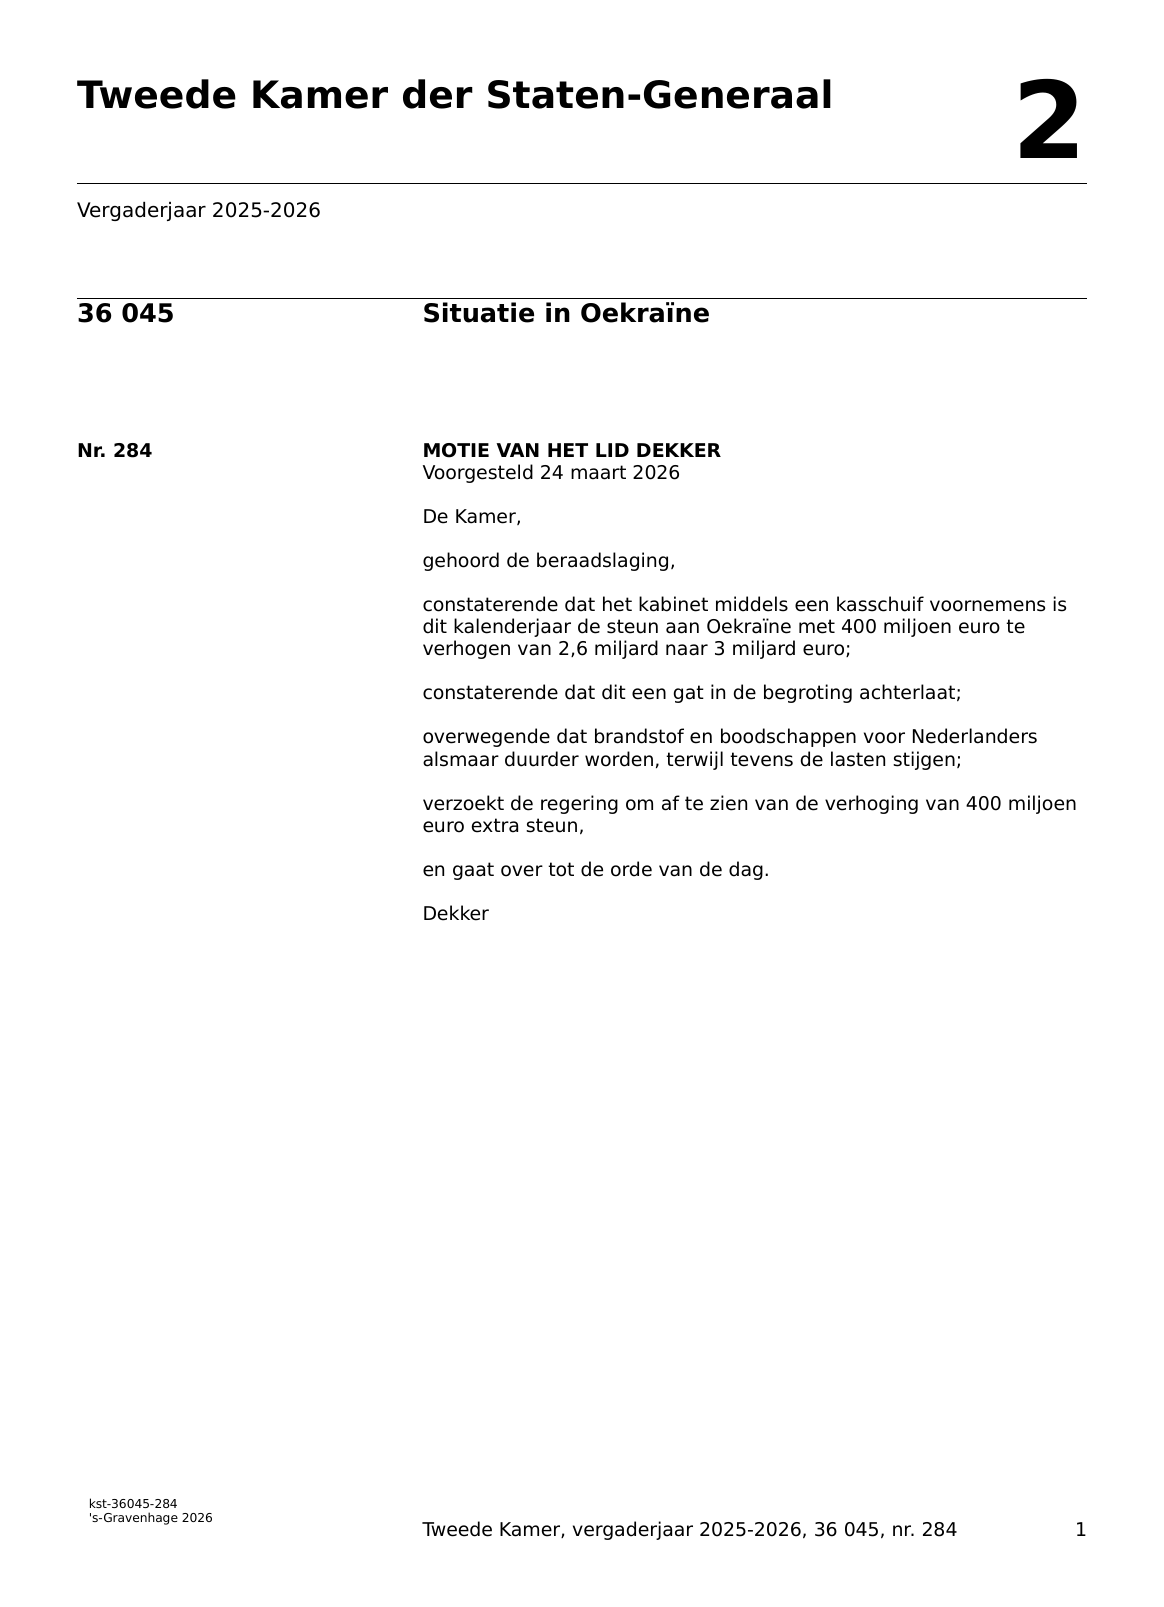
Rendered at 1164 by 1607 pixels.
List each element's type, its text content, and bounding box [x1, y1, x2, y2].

text verzoekt de regering om af te zien van de verhoging van 400 miljoen euro extra steun, [422, 793, 1087, 837]
text constaterende dat het kabinet middels een kasschuif voornemens is dit kalenderjaar de steun aan Oekraïne met 400 miljoen euro te verhogen van 2,6 miljard naar 3 miljard euro; [422, 594, 1087, 660]
text constaterende dat dit een gat in de begroting achterlaat; [422, 682, 1087, 704]
table_cell Vergaderjaar 2025-2026 [77, 184, 1087, 298]
text kst-36045-284 [88, 1497, 323, 1511]
subtitle Nr. 284 MOTIE VAN HET LID DEKKER [77, 440, 1087, 462]
text gehoord de beraadslaging, [422, 550, 1087, 572]
text Dekker [422, 903, 1087, 925]
text De Kamer, [422, 506, 1087, 528]
text Voorgesteld 24 maart 2026 [422, 462, 1087, 484]
subtitle 36 045 Situatie in Oekraïne [77, 299, 1087, 329]
table_header 2 [886, 59, 1087, 183]
table_header Tweede Kamer der Staten-Generaal [77, 59, 886, 183]
text en gaat over tot de orde van de dag. [422, 859, 1087, 881]
text 's-Gravenhage 2026 [88, 1511, 323, 1525]
text overwegende dat brandstof en boodschappen voor Nederlanders alsmaar duurder worden, terwijl tevens de lasten stijgen; [422, 726, 1087, 770]
